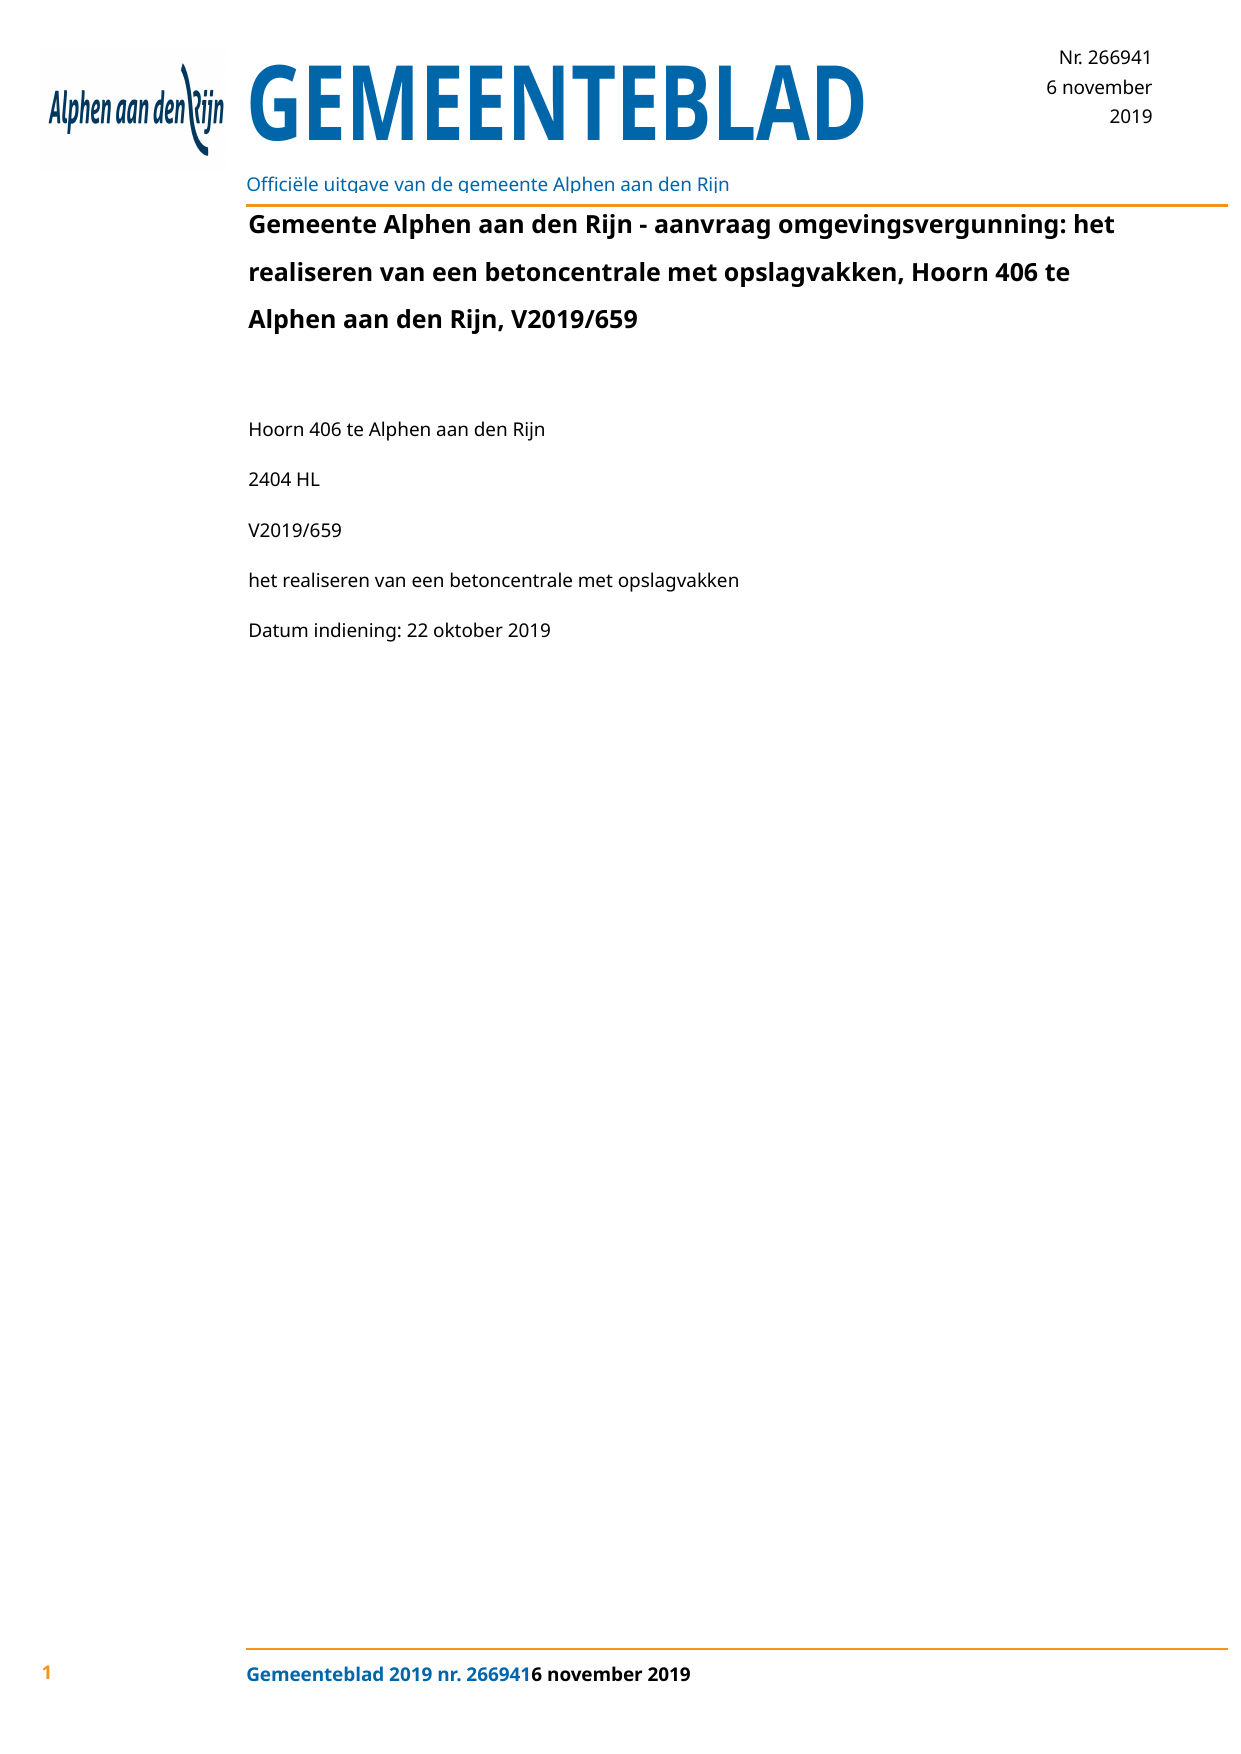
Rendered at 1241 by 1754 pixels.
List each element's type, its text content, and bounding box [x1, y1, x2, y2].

text 2404 HL [248, 466, 1152, 492]
picture [41, 47, 231, 172]
text Gemeente Alphen aan den Rijn - aanvraag omgevingsvergunning: het realiseren van een betoncentrale met opslagvakken, Hoorn 406 te Alphen aan den Rijn, V2019/659 [248, 207, 1152, 336]
text V2019/659 [248, 517, 1152, 542]
text het realiseren van een betoncentrale met opslagvakken [248, 567, 1152, 593]
text Hoorn 406 te Alphen aan den Rijn [248, 416, 1152, 442]
text Datum indiening: 22 oktober 2019 [248, 618, 1152, 643]
